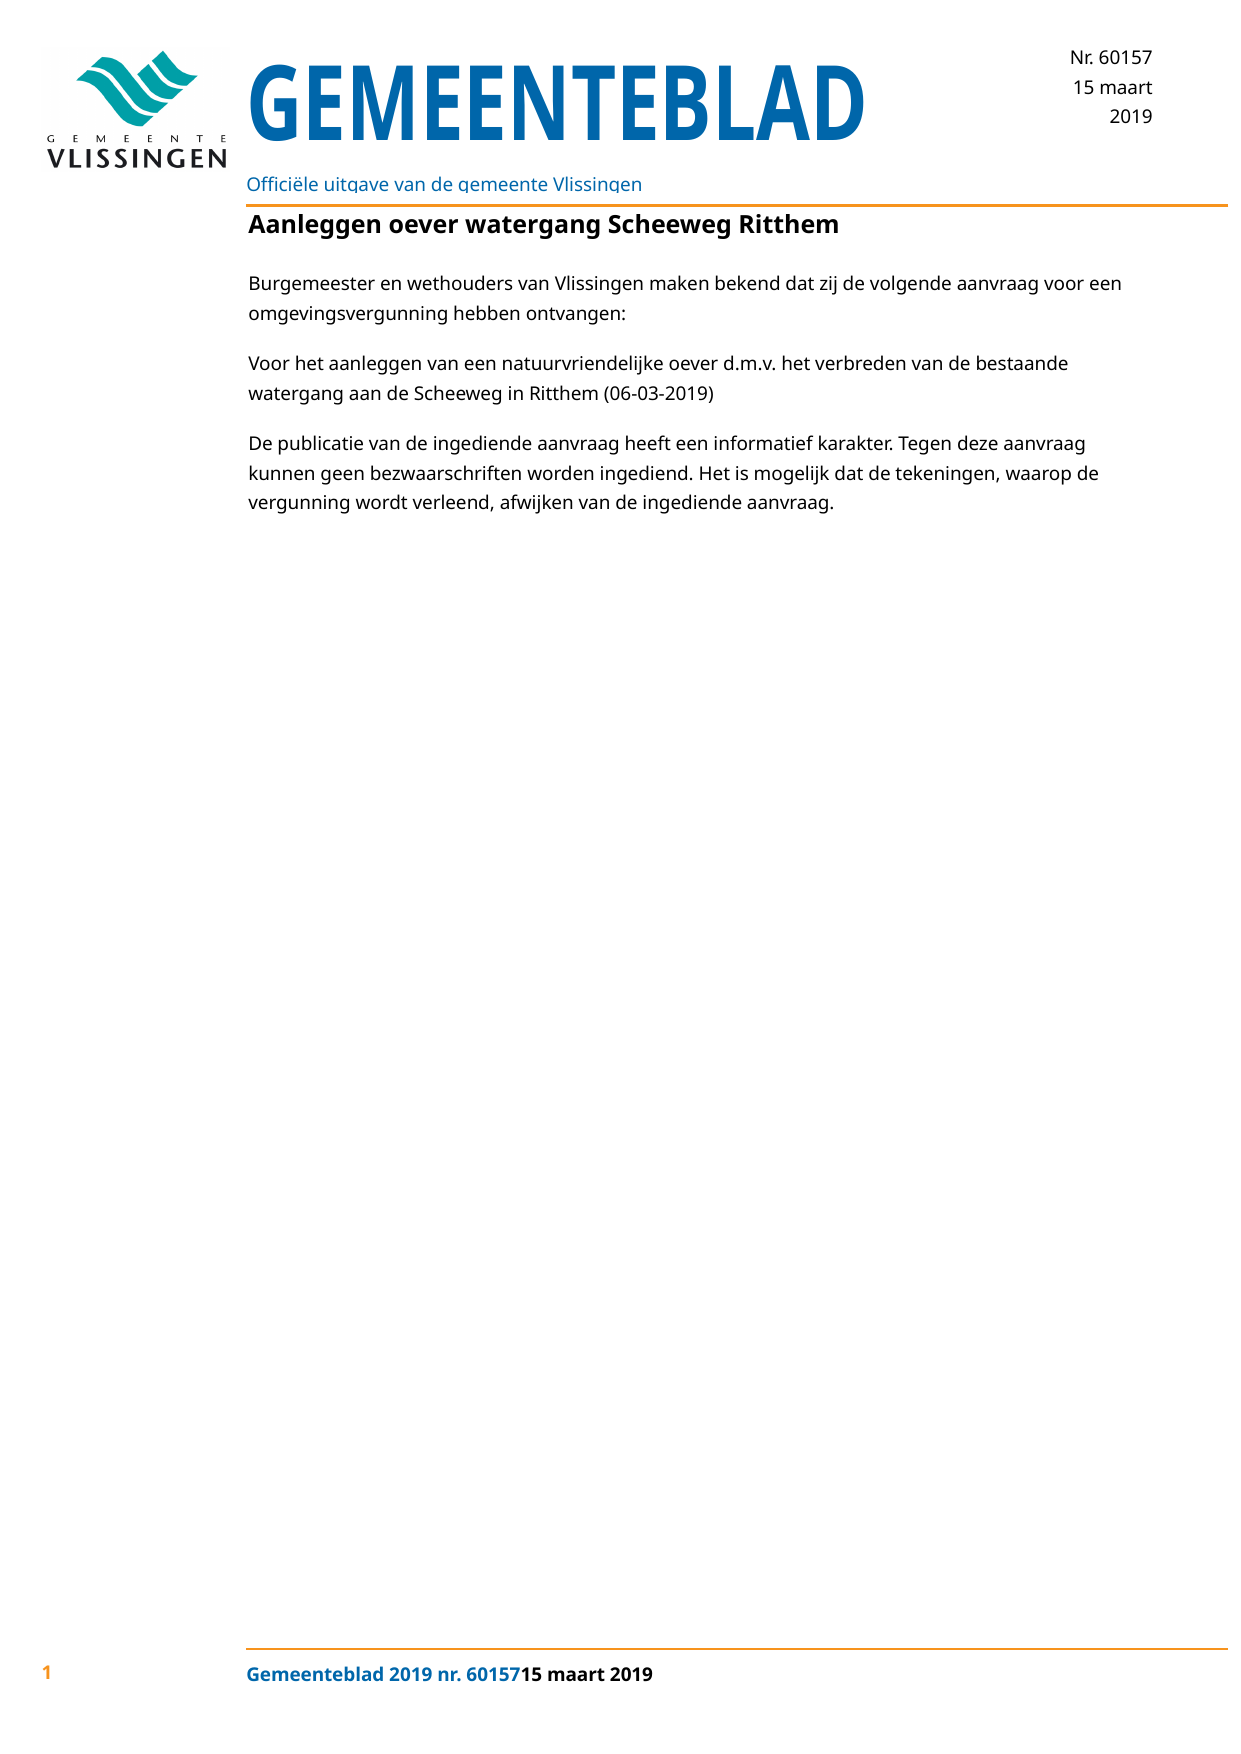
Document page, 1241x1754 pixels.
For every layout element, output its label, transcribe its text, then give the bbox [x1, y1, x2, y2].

picture [41, 47, 231, 172]
text De publicatie van de ingediende aanvraag heeft een informatief karakter. Tegen deze aanvraag kunnen geen bezwaarschriften worden ingediend. Het is mogelijk dat de tekeningen, waarop de vergunning wordt verleend, afwijken van de ingediende aanvraag. [248, 430, 1152, 515]
text Voor het aanleggen van een natuurvriendelijke oever d.m.v. het verbreden van de bestaande watergang aan de Scheeweg in Ritthem (06-03-2019) [248, 350, 1152, 406]
text Burgemeester en wethouders van Vlissingen maken bekend dat zij de volgende aanvraag voor een omgevingsvergunning hebben ontvangen: [248, 270, 1152, 326]
text Aanleggen oever watergang Scheeweg Ritthem [248, 207, 1152, 241]
